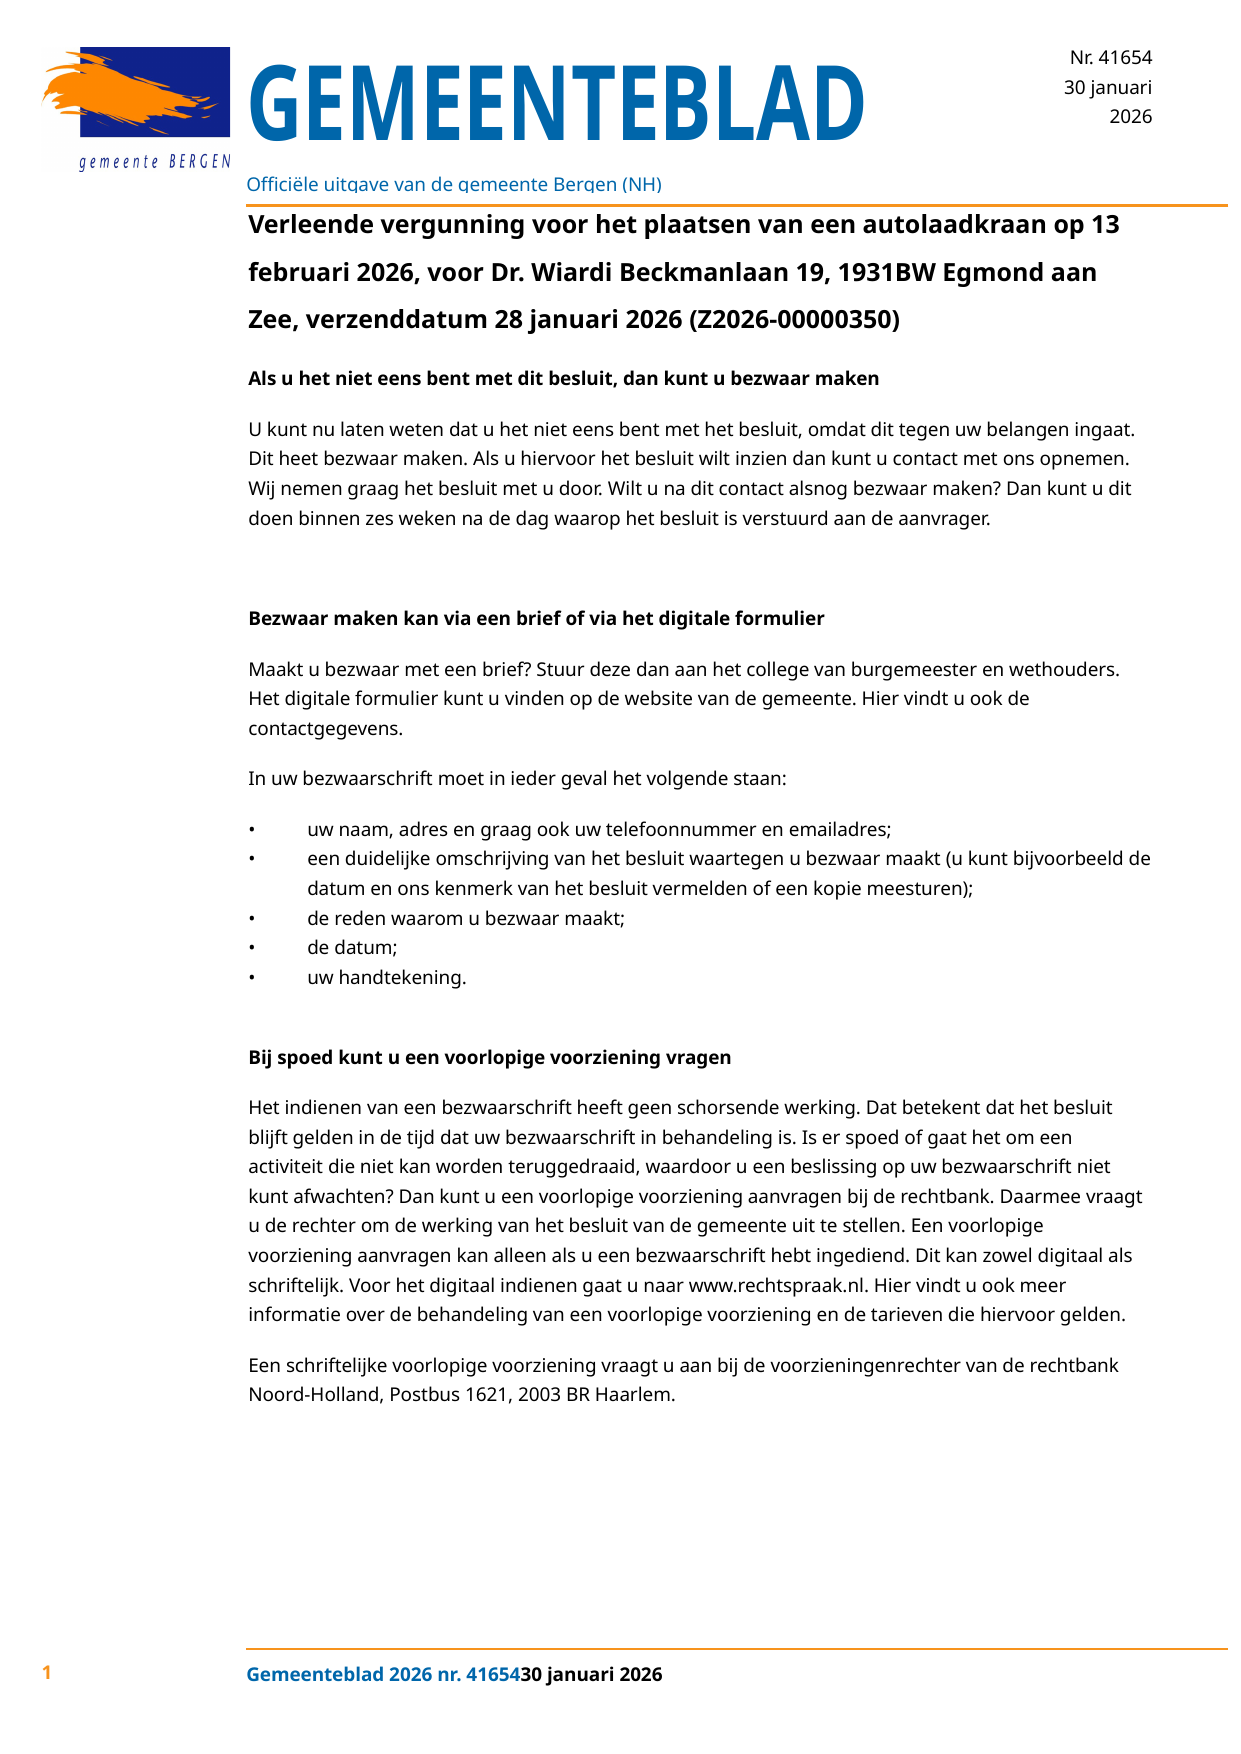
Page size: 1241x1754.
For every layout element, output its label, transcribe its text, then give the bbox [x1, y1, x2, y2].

text U kunt nu laten weten dat u het niet eens bent met het besluit, omdat dit tegen uw belangen ingaat. Dit heet bezwaar maken. Als u hiervoor het besluit wilt inzien dan kunt u contact met ons opnemen. Wij nemen graag het besluit met u door. Wilt u na dit contact alsnog bezwaar maken? Dan kunt u dit doen binnen zes weken na de dag waarop het besluit is verstuurd aan de aanvrager. [248, 416, 1152, 530]
text Maakt u bezwaar met een brief? Stuur deze dan aan het college van burgemeester en wethouders. Het digitale formulier kunt u vinden op de website van de gemeente. Hier vindt u ook de contactgegevens. [248, 656, 1152, 741]
list een duidelijke omschrijving van het besluit waartegen u bezwaar maakt (u kunt bijvoorbeeld de datum en ons kenmerk van het besluit vermelden of een kopie meesturen); [248, 846, 1152, 901]
text Bezwaar maken kan via een brief of via het digitale formulier [248, 606, 1152, 631]
list de datum; [248, 934, 1152, 960]
text Bij spoed kunt u een voorlopige voorziening vragen [248, 1044, 1152, 1069]
list uw naam, adres en graag ook uw telefoonnummer en emailadres; [248, 816, 1152, 842]
text Verleende vergunning voor het plaatsen van een autolaadkraan op 13 februari 2026, voor Dr. Wiardi Beckmanlaan 19, 1931BW Egmond aan Zee, verzenddatum 28 januari 2026 (Z2026-00000350) [248, 207, 1152, 336]
picture [41, 47, 231, 172]
text In uw bezwaarschrift moet in ieder geval het volgende staan: [248, 766, 1152, 791]
list uw handtekening. [248, 964, 1152, 989]
text Een schriftelijke voorlopige voorziening vraagt u aan bij de voorzieningenrechter van de rechtbank Noord-Holland, Postbus 1621, 2003 BR Haarlem. [248, 1352, 1152, 1407]
text Als u het niet eens bent met dit besluit, dan kunt u bezwaar maken [248, 366, 1152, 391]
list de reden waarom u bezwaar maakt; [248, 905, 1152, 930]
text Het indienen van een bezwaarschrift heeft geen schorsende werking. Dat betekent dat het besluit blijft gelden in de tijd dat uw bezwaarschrift in behandeling is. Is er spoed of gaat het om een activiteit die niet kan worden teruggedraaid, waardoor u een beslissing op uw bezwaarschrift niet kunt afwachten? Dan kunt u een voorlopige voorziening aanvragen bij de rechtbank. Daarmee vraagt u de rechter om de werking van het besluit van de gemeente uit te stellen. Een voorlopige voorziening aanvragen kan alleen als u een bezwaarschrift hebt ingediend. Dit kan zowel digitaal als schriftelijk. Voor het digitaal indienen gaat u naar www.rechtspraak.nl. Hier vindt u ook meer informatie over de behandeling van een voorlopige voorziening en de tarieven die hiervoor gelden. [248, 1094, 1152, 1327]
